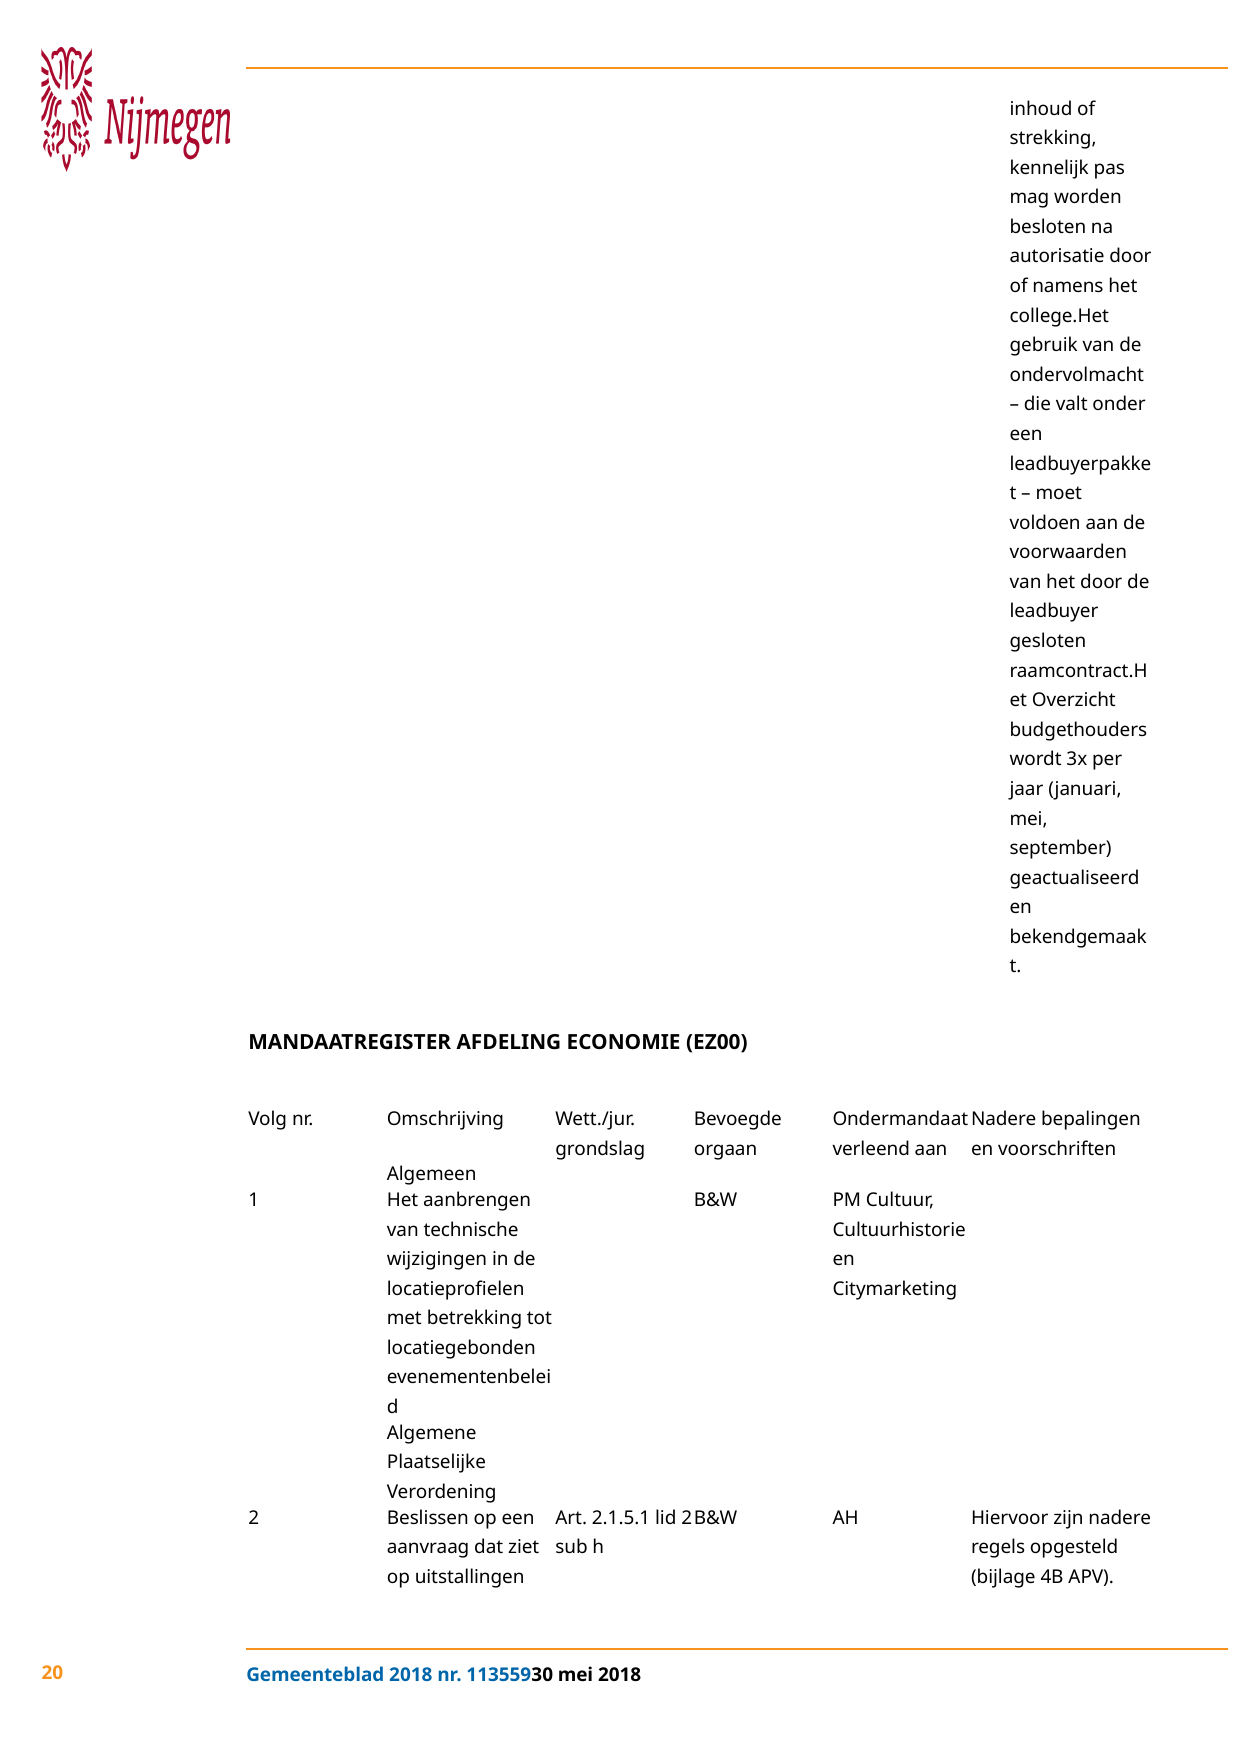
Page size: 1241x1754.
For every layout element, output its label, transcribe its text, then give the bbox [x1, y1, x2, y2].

table_header Ondermandaat verleend aan [832, 1105, 971, 1160]
table_cell Beslissen op een aanvraag dat ziet op uitstallingen [387, 1504, 555, 1589]
table_cell Art. 2.1.5.1 lid 2 sub h [555, 1504, 694, 1589]
table_cell inhoud of strekking, kennelijk pas mag worden besloten na autorisatie door of namens het college.Het gebruik van de ondervolmacht – die valt onder een leadbuyerpakket – moet voldoen aan de voorwaarden van het door de leadbuyer gesloten raamcontract.Het Overzicht budgethouders wordt 3x per jaar (januari, mei, september) geactualiseerd en bekendgemaakt. [1009, 95, 1152, 978]
table_cell [867, 95, 1009, 978]
table_header Volg nr. [248, 1105, 387, 1160]
table_cell [971, 1160, 1152, 1186]
table_header Nadere bepalingen en voorschriften [971, 1105, 1152, 1160]
table_cell [248, 1160, 387, 1186]
table_cell Algemeen [387, 1160, 555, 1186]
table_cell B&W [694, 1186, 832, 1419]
table_header Omschrijving [387, 1105, 555, 1160]
table_cell [725, 95, 867, 978]
picture [41, 47, 231, 172]
table_cell [390, 95, 582, 978]
table_header Wett./jur. grondslag [555, 1105, 694, 1160]
table_cell [248, 95, 390, 978]
table_cell Algemene Plaatselijke Verordening [387, 1419, 555, 1504]
table_cell AH [832, 1504, 971, 1589]
table_cell [694, 1160, 832, 1186]
table_cell 1 [248, 1186, 387, 1419]
table_cell [582, 95, 724, 978]
table_cell Hiervoor zijn nadere regels opgesteld (bijlage 4B APV). [971, 1504, 1152, 1589]
table_cell B&W [694, 1504, 832, 1589]
table_cell PM Cultuur, Cultuurhistorie en Citymarketing [832, 1186, 971, 1419]
table_cell [971, 1419, 1152, 1504]
text MANDAATREGISTER AFDELING ECONOMIE (EZ00) [248, 1027, 1152, 1056]
table_cell [248, 1419, 387, 1504]
table_cell Het aanbrengen van technische wijzigingen in de locatieprofielen met betrekking tot locatiegebonden evenementenbeleid [387, 1186, 555, 1419]
table_cell [971, 1186, 1152, 1419]
table_cell [694, 1419, 832, 1504]
table_cell 2 [248, 1504, 387, 1589]
table_cell [832, 1160, 971, 1186]
table_cell [555, 1160, 694, 1186]
table_header Bevoegde orgaan [694, 1105, 832, 1160]
table_cell [832, 1419, 971, 1504]
table_cell [555, 1186, 694, 1419]
table_cell [555, 1419, 694, 1504]
